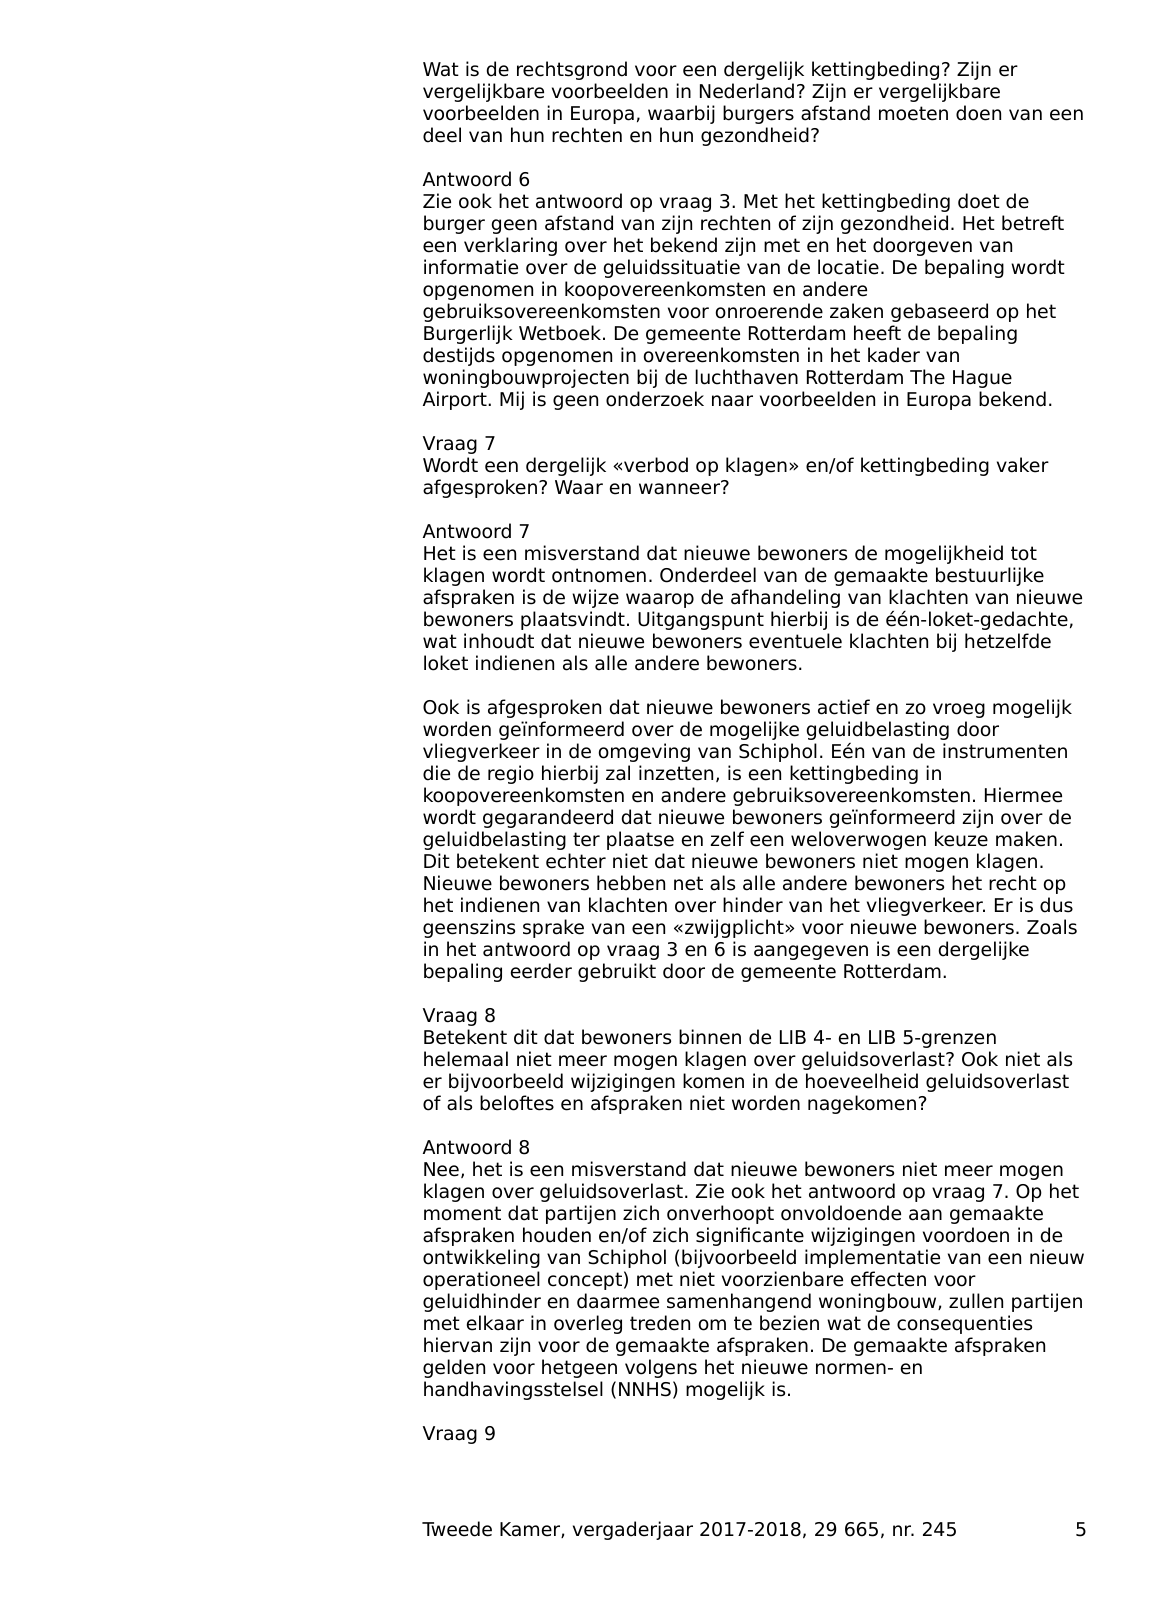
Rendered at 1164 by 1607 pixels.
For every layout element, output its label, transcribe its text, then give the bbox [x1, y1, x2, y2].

text Wat is de rechtsgrond voor een dergelijk kettingbeding? Zijn er vergelijkbare voorbeelden in Nederland? Zijn er vergelijkbare voorbeelden in Europa, waarbij burgers afstand moeten doen van een deel van hun rechten en hun gezondheid? [422, 59, 1087, 147]
text Nee, het is een misverstand dat nieuwe bewoners niet meer mogen klagen over geluidsoverlast. Zie ook het antwoord op vraag 7. Op het moment dat partijen zich onverhoopt onvoldoende aan gemaakte afspraken houden en/of zich significante wijzigingen voordoen in de ontwikkeling van Schiphol (bijvoorbeeld implementatie van een nieuw operationeel concept) met niet voorzienbare effecten voor geluidhinder en daarmee samenhangend woningbouw, zullen partijen met elkaar in overleg treden om te bezien wat de consequenties hiervan zijn voor de gemaakte afspraken. De gemaakte afspraken gelden voor hetgeen volgens het nieuwe normen- en handhavingsstelsel (NNHS) mogelijk is. [422, 1159, 1087, 1401]
text Zie ook het antwoord op vraag 3. Met het kettingbeding doet de burger geen afstand van zijn rechten of zijn gezondheid. Het betreft een verklaring over het bekend zijn met en het doorgeven van informatie over de geluidssituatie van de locatie. De bepaling wordt opgenomen in koopovereenkomsten en andere gebruiksovereenkomsten voor onroerende zaken gebaseerd op het Burgerlijk Wetboek. De gemeente Rotterdam heeft de bepaling destijds opgenomen in overeenkomsten in het kader van woningbouwprojecten bij de luchthaven Rotterdam The Hague Airport. Mij is geen onderzoek naar voorbeelden in Europa bekend. [422, 191, 1087, 411]
text Betekent dit dat bewoners binnen de LIB 4- en LIB 5-grenzen helemaal niet meer mogen klagen over geluidsoverlast? Ook niet als er bijvoorbeeld wijzigingen komen in de hoeveelheid geluidsoverlast of als beloftes en afspraken niet worden nagekomen? [422, 1027, 1087, 1115]
text Vraag 8 [422, 1005, 1087, 1027]
text Vraag 9 [422, 1423, 1087, 1445]
text Ook is afgesproken dat nieuwe bewoners actief en zo vroeg mogelijk worden geïnformeerd over de mogelijke geluidbelasting door vliegverkeer in de omgeving van Schiphol. Eén van de instrumenten die de regio hierbij zal inzetten, is een kettingbeding in koopovereenkomsten en andere gebruiksovereenkomsten. Hiermee wordt gegarandeerd dat nieuwe bewoners geïnformeerd zijn over de geluidbelasting ter plaatse en zelf een weloverwogen keuze maken. Dit betekent echter niet dat nieuwe bewoners niet mogen klagen. Nieuwe bewoners hebben net als alle andere bewoners het recht op het indienen van klachten over hinder van het vliegverkeer. Er is dus geenszins sprake van een «zwijgplicht» voor nieuwe bewoners. Zoals in het antwoord op vraag 3 en 6 is aangegeven is een dergelijke bepaling eerder gebruikt door de gemeente Rotterdam. [422, 697, 1087, 983]
text Antwoord 7 [422, 521, 1087, 543]
text Het is een misverstand dat nieuwe bewoners de mogelijkheid tot klagen wordt ontnomen. Onderdeel van de gemaakte bestuurlijke afspraken is de wijze waarop de afhandeling van klachten van nieuwe bewoners plaatsvindt. Uitgangspunt hierbij is de één-loket-gedachte, wat inhoudt dat nieuwe bewoners eventuele klachten bij hetzelfde loket indienen als alle andere bewoners. [422, 543, 1087, 675]
text Wordt een dergelijk «verbod op klagen» en/of kettingbeding vaker afgesproken? Waar en wanneer? [422, 455, 1087, 499]
text Antwoord 6 [422, 169, 1087, 191]
text Vraag 7 [422, 433, 1087, 455]
text Antwoord 8 [422, 1137, 1087, 1159]
